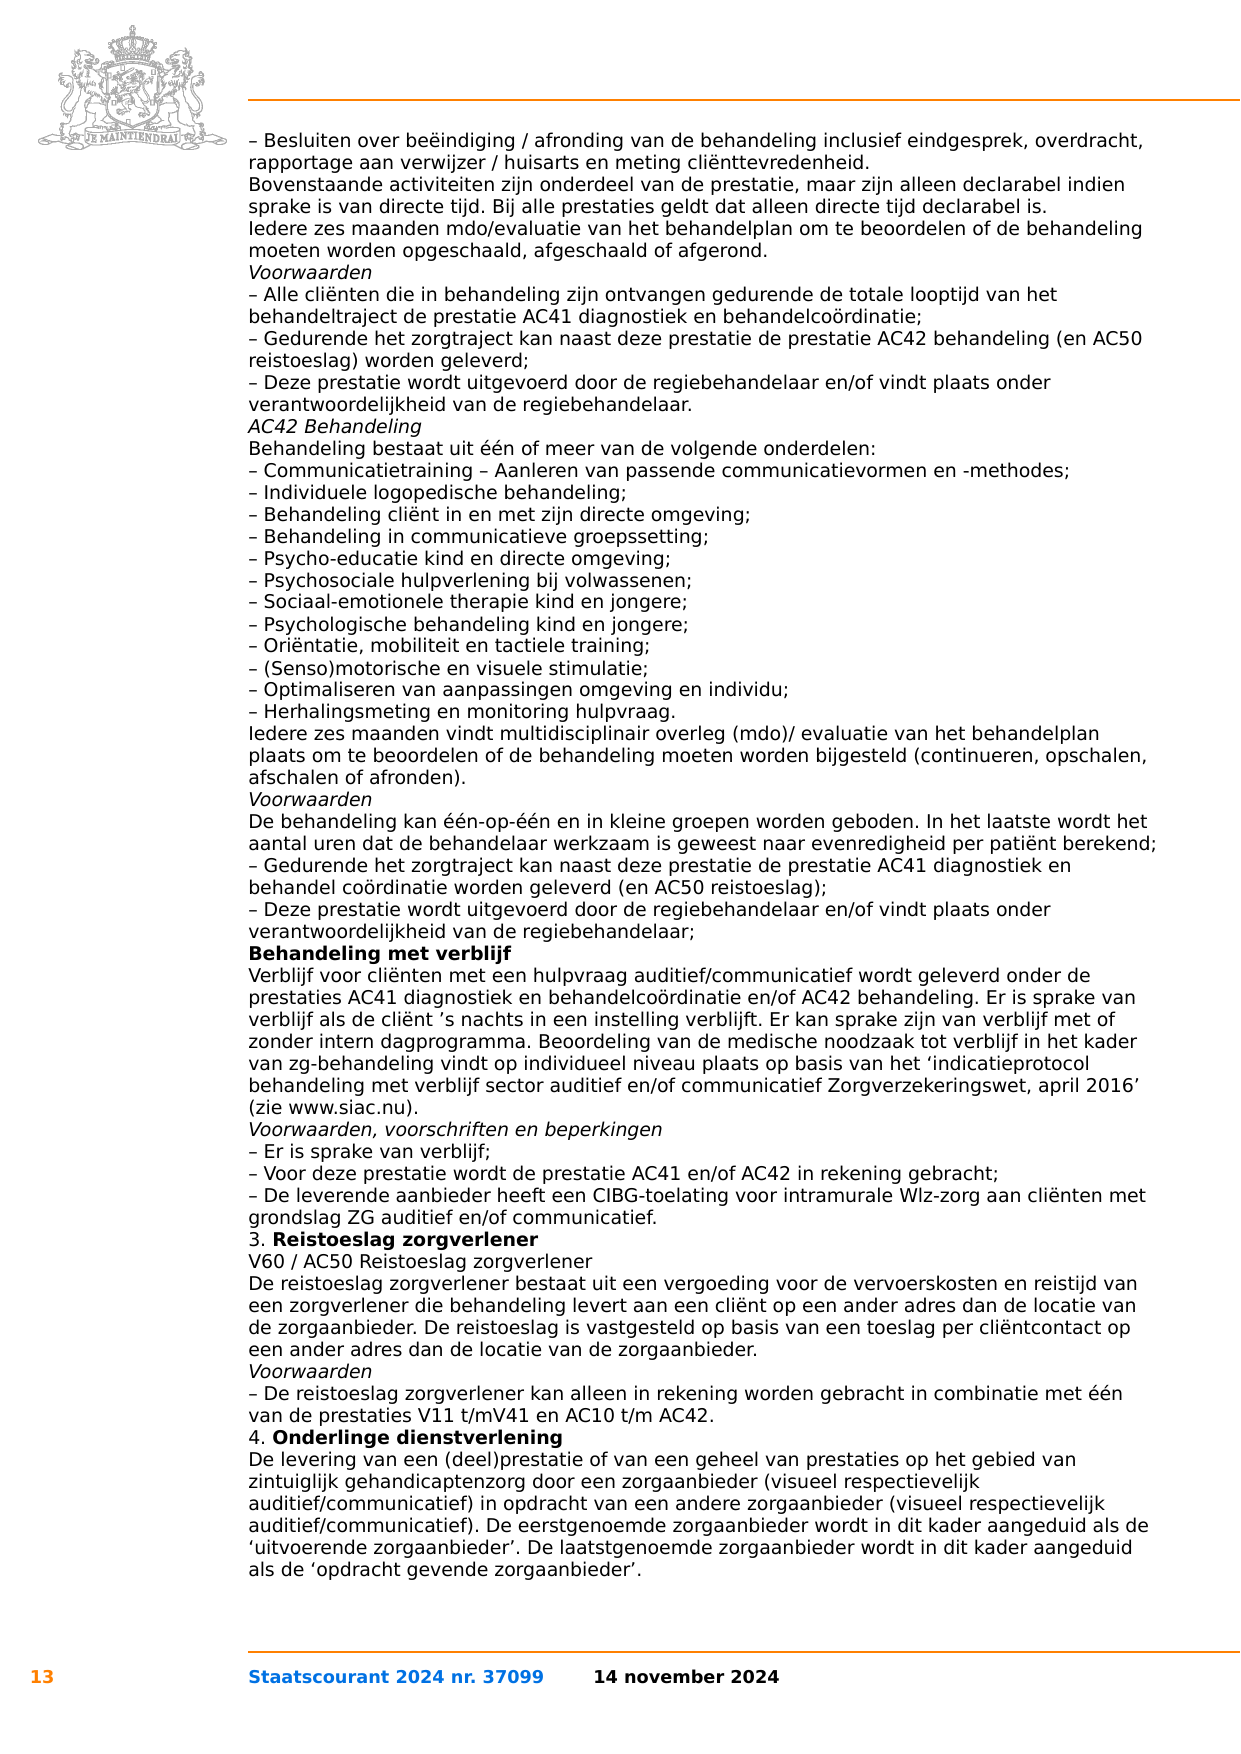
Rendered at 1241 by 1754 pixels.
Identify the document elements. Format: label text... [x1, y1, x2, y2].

text Iedere zes maanden mdo/evaluatie van het behandelplan om te beoordelen of de behandeling moeten worden opgeschaald, afgeschaald of afgerond. [248, 218, 1163, 262]
text De levering van een (deel)prestatie of van een geheel van prestaties op het gebied van zintuiglijk gehandicaptenzorg door een zorgaanbieder (visueel respectievelijk auditief/communicatief) in opdracht van een andere zorgaanbieder (visueel respectievelijk auditief/communicatief). De eerstgenoemde zorgaanbieder wordt in dit kader aangeduid als de ‘uitvoerende zorgaanbieder’. De laatstgenoemde zorgaanbieder wordt in dit kader aangeduid als de ‘opdracht gevende zorgaanbieder’. [248, 1449, 1163, 1581]
text – Er is sprake van verblijf; [248, 1141, 1163, 1163]
text – Behandeling cliënt in en met zijn directe omgeving; [248, 503, 1163, 526]
text – Psychosociale hulpverlening bij volwassenen; [248, 569, 1163, 591]
text 4. Onderlinge dienstverlening [248, 1427, 1163, 1449]
text – Deze prestatie wordt uitgevoerd door de regiebehandelaar en/of vindt plaats onder verantwoordelijkheid van de regiebehandelaar. [248, 372, 1163, 416]
text De behandeling kan één-op-één en in kleine groepen worden geboden. In het laatste wordt het aantal uren dat de behandelaar werkzaam is geweest naar evenredigheid per patiënt berekend; [248, 811, 1163, 855]
text Voorwaarden [248, 1361, 1163, 1383]
text – Gedurende het zorgtraject kan naast deze prestatie de prestatie AC41 diagnostiek en behandel coördinatie worden geleverd (en AC50 reistoeslag); [248, 855, 1163, 899]
text – Oriëntatie, mobiliteit en tactiele training; [248, 635, 1163, 657]
text – (Senso)motorische en visuele stimulatie; [248, 657, 1163, 679]
text – Herhalingsmeting en monitoring hulpvraag. [248, 701, 1163, 723]
text Verblijf voor cliënten met een hulpvraag auditief/communicatief wordt geleverd onder de prestaties AC41 diagnostiek en behandelcoördinatie en/of AC42 behandeling. Er is sprake van verblijf als de cliënt ’s nachts in een instelling verblijft. Er kan sprake zijn van verblijf met of zonder intern dagprogramma. Beoordeling van de medische noodzaak tot verblijf in het kader van zg-behandeling vindt op individueel niveau plaats op basis van het ‘indicatieprotocol behandeling met verblijf sector auditief en/of communicatief Zorgverzekeringswet, april 2016’ (zie www.siac.nu). [248, 965, 1163, 1119]
text – Individuele logopedische behandeling; [248, 482, 1163, 503]
text – De leverende aanbieder heeft een CIBG-toelating voor intramurale Wlz-zorg aan cliënten met grondslag ZG auditief en/of communicatief. [248, 1185, 1163, 1229]
text – De reistoeslag zorgverlener kan alleen in rekening worden gebracht in combinatie met één van de prestaties V11 t/mV41 en AC10 t/m AC42. [248, 1383, 1163, 1427]
text Iedere zes maanden vindt multidisciplinair overleg (mdo)/ evaluatie van het behandelplan plaats om te beoordelen of de behandeling moeten worden bijgesteld (continueren, opschalen, afschalen of afronden). [248, 723, 1163, 789]
text – Psycho-educatie kind en directe omgeving; [248, 547, 1163, 569]
text De reistoeslag zorgverlener bestaat uit een vergoeding voor de vervoerskosten en reistijd van een zorgverlener die behandeling levert aan een cliënt op een ander adres dan de locatie van de zorgaanbieder. De reistoeslag is vastgesteld op basis van een toeslag per cliëntcontact op een ander adres dan de locatie van de zorgaanbieder. [248, 1273, 1163, 1361]
text – Deze prestatie wordt uitgevoerd door de regiebehandelaar en/of vindt plaats onder verantwoordelijkheid van de regiebehandelaar; [248, 899, 1163, 943]
text – Optimaliseren van aanpassingen omgeving en individu; [248, 679, 1163, 701]
text – Behandeling in communicatieve groepssetting; [248, 526, 1163, 547]
text Voorwaarden, voorschriften en beperkingen [248, 1119, 1163, 1141]
text Voorwaarden [248, 789, 1163, 811]
text Bovenstaande activiteiten zijn onderdeel van de prestatie, maar zijn alleen declarabel indien sprake is van directe tijd. Bij alle prestaties geldt dat alleen directe tijd declarabel is. [248, 174, 1163, 218]
text AC42 Behandeling [248, 416, 1163, 438]
text – Sociaal-emotionele therapie kind en jongere; [248, 591, 1163, 613]
picture [38, 25, 227, 150]
text Behandeling met verblijf [248, 943, 1163, 965]
text V60 / AC50 Reistoeslag zorgverlener [248, 1251, 1163, 1273]
text 3. Reistoeslag zorgverlener [248, 1229, 1163, 1251]
text Behandeling bestaat uit één of meer van de volgende onderdelen: [248, 438, 1163, 459]
text – Gedurende het zorgtraject kan naast deze prestatie de prestatie AC42 behandeling (en AC50 reistoeslag) worden geleverd; [248, 328, 1163, 372]
text – Voor deze prestatie wordt de prestatie AC41 en/of AC42 in rekening gebracht; [248, 1163, 1163, 1185]
text – Communicatietraining – Aanleren van passende communicatievormen en -methodes; [248, 459, 1163, 482]
text – Besluiten over beëindiging / afronding van de behandeling inclusief eindgesprek, overdracht, rapportage aan verwijzer / huisarts en meting cliënttevredenheid. [248, 130, 1163, 174]
text – Psychologische behandeling kind en jongere; [248, 613, 1163, 635]
text Voorwaarden [248, 262, 1163, 284]
text – Alle cliënten die in behandeling zijn ontvangen gedurende de totale looptijd van het behandeltraject de prestatie AC41 diagnostiek en behandelcoördinatie; [248, 284, 1163, 328]
